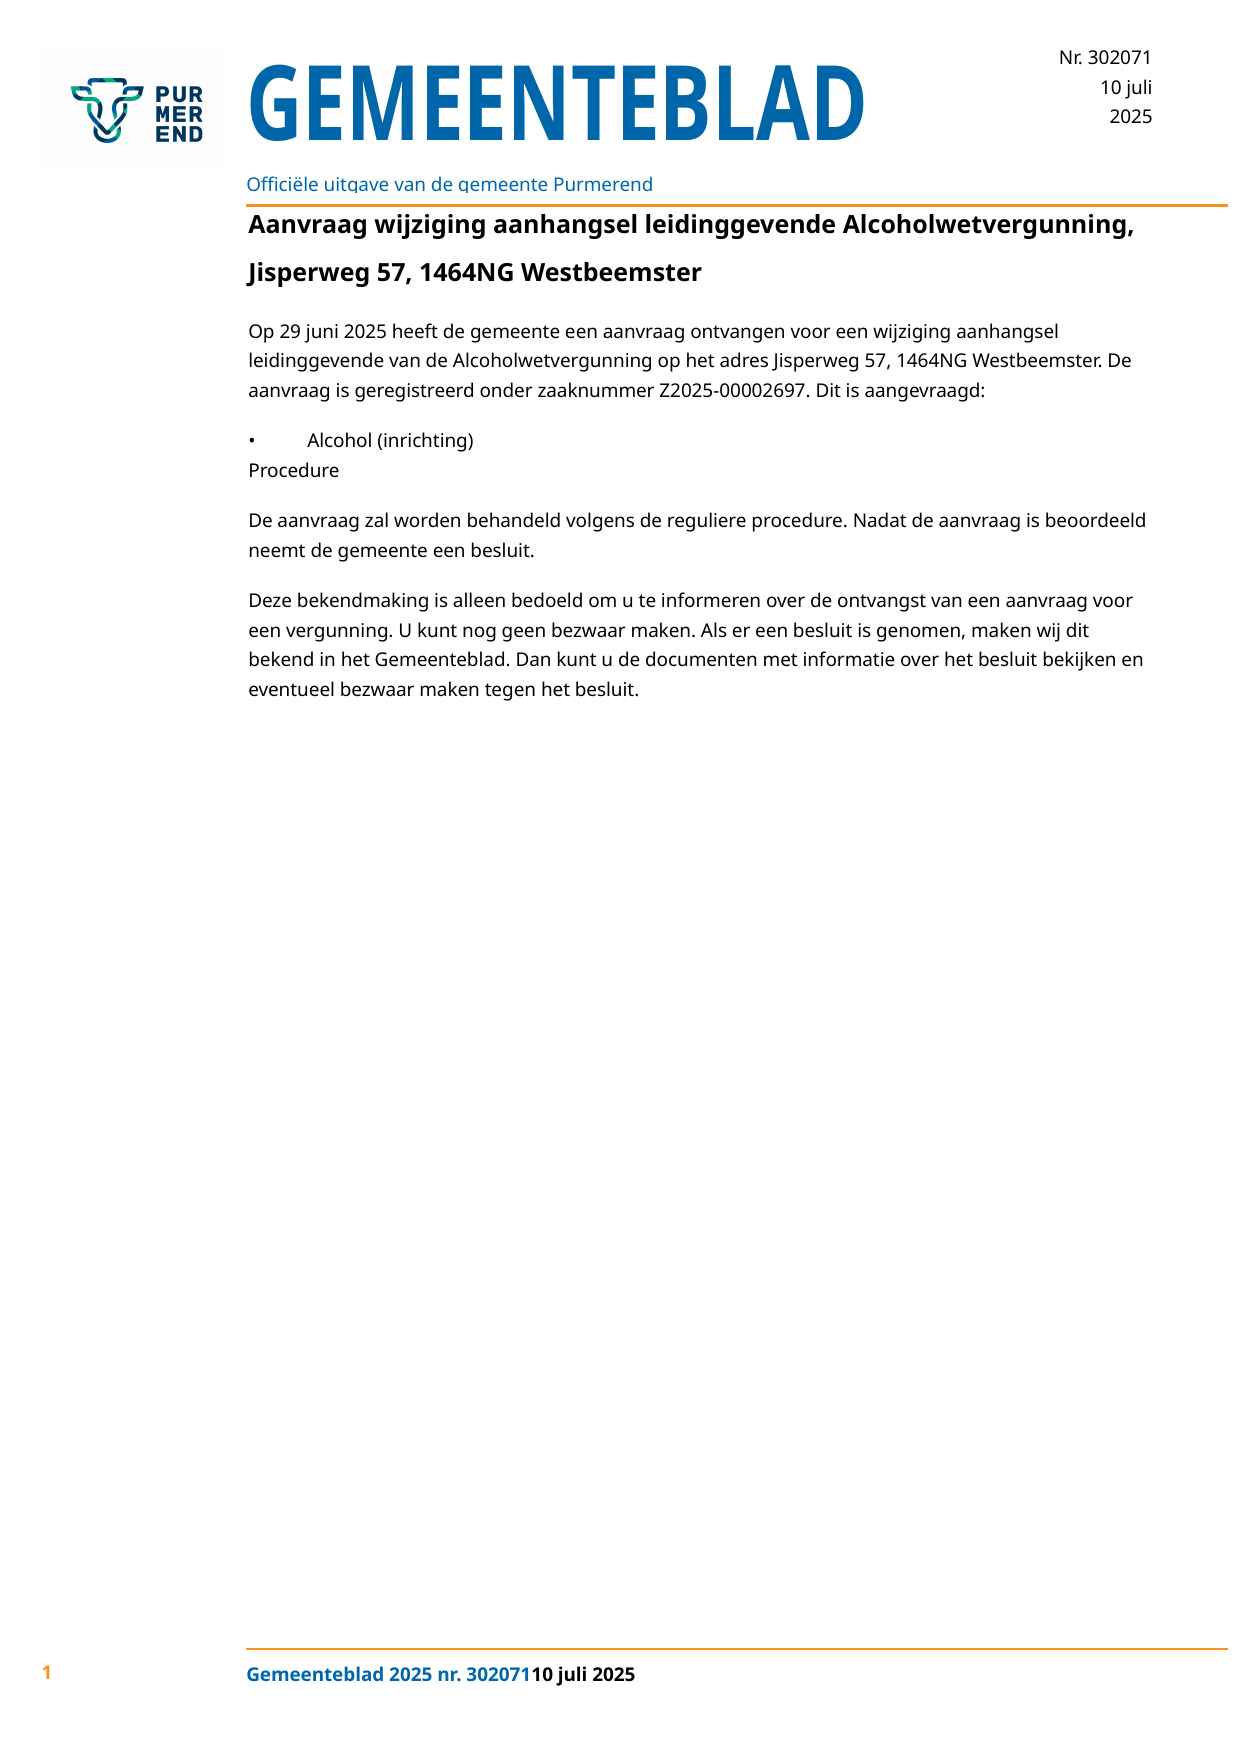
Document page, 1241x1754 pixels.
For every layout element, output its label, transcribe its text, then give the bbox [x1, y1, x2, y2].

text Aanvraag wijziging aanhangsel leidinggevende Alcoholwetvergunning, Jisperweg 57, 1464NG Westbeemster [248, 207, 1152, 288]
list Alcohol (inrichting) [248, 427, 1152, 453]
text De aanvraag zal worden behandeld volgens de reguliere procedure. Nadat de aanvraag is beoordeeld neemt de gemeente een besluit. [248, 507, 1152, 563]
picture [41, 47, 231, 172]
text Deze bekendmaking is alleen bedoeld om u te informeren over de ontvangst van een aanvraag voor een vergunning. U kunt nog geen bezwaar maken. Als er een besluit is genomen, maken wij dit bekend in het Gemeenteblad. Dan kunt u de documenten met informatie over het besluit bekijken en eventueel bezwaar maken tegen het besluit. [248, 587, 1152, 702]
text Op 29 juni 2025 heeft de gemeente een aanvraag ontvangen voor een wijziging aanhangsel leidinggevende van de Alcoholwetvergunning op het adres Jisperweg 57, 1464NG Westbeemster. De aanvraag is geregistreerd onder zaaknummer Z2025-00002697. Dit is aangevraagd: [248, 318, 1152, 403]
text Procedure [248, 457, 1152, 483]
